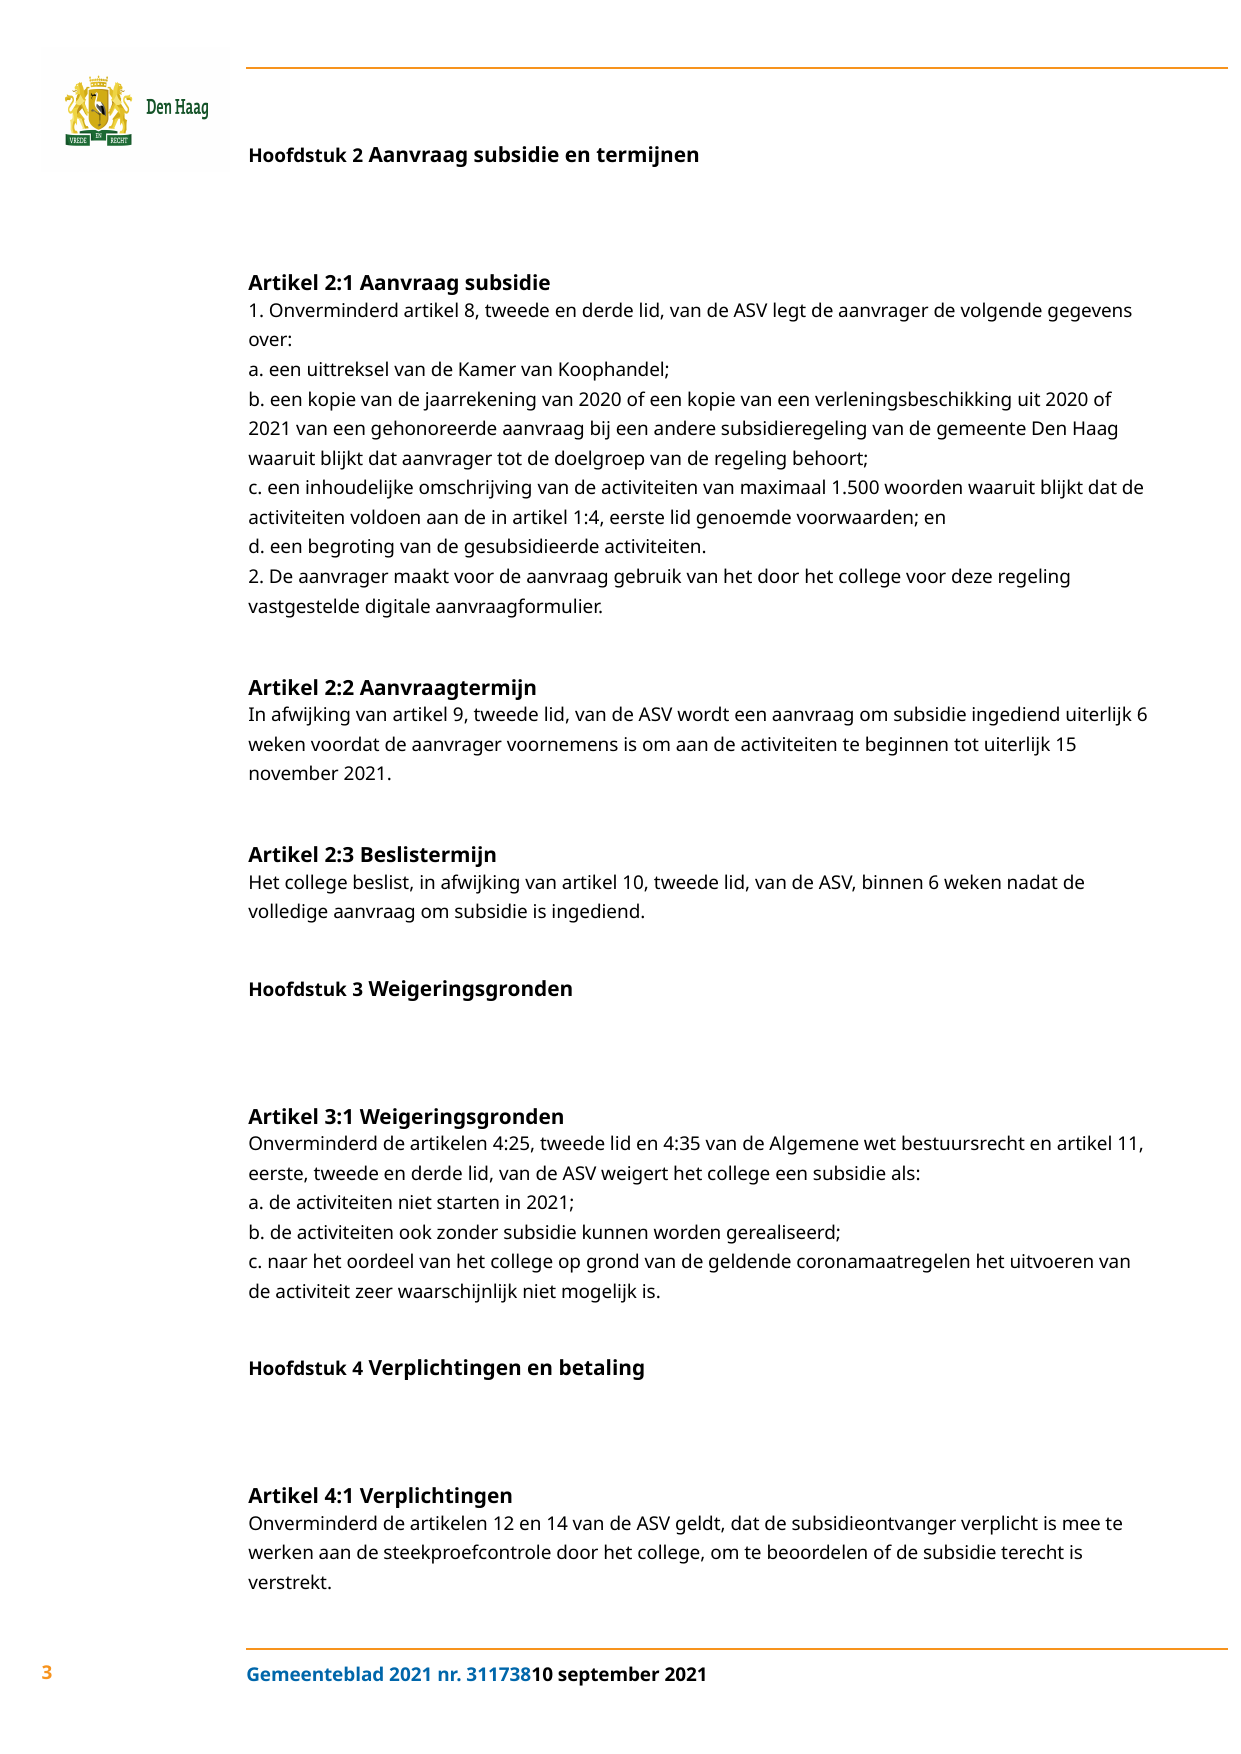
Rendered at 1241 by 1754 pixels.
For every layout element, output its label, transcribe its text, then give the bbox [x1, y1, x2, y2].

text b. de activiteiten ook zonder subsidie kunnen worden gerealiseerd; [248, 1219, 1152, 1245]
text Hoofdstuk 2 Aanvraag subsidie en termijnen [248, 140, 1152, 169]
text 1. Onverminderd artikel 8, tweede en derde lid, van de ASV legt de aanvrager de volgende gegevens over: [248, 297, 1152, 352]
text Hoofdstuk 4 Verplichtingen en betaling [248, 1353, 1152, 1382]
text Artikel 2:3 Beslistermijn [248, 840, 1152, 869]
text Artikel 2:2 Aanvraagtermijn [248, 673, 1152, 701]
text In afwijking van artikel 9, tweede lid, van de ASV wordt een aanvraag om subsidie ingediend uiterlijk 6 weken voordat de aanvrager voornemens is om aan de activiteiten te beginnen tot uiterlijk 15 november 2021. [248, 701, 1152, 786]
text Artikel 2:1 Aanvraag subsidie [248, 268, 1152, 297]
text c. naar het oordeel van het college op grond van de geldende coronamaatregelen het uitvoeren van de activiteit zeer waarschijnlijk niet mogelijk is. [248, 1248, 1152, 1304]
text c. een inhoudelijke omschrijving van de activiteiten van maximaal 1.500 woorden waaruit blijkt dat de activiteiten voldoen aan de in artikel 1:4, eerste lid genoemde voorwaarden; en [248, 474, 1152, 530]
text Hoofdstuk 3 Weigeringsgronden [248, 974, 1152, 1002]
text Artikel 3:1 Weigeringsgronden [248, 1102, 1152, 1130]
text a. een uittreksel van de Kamer van Koophandel; [248, 356, 1152, 382]
text a. de activiteiten niet starten in 2021; [248, 1189, 1152, 1215]
picture [41, 47, 231, 172]
text Onverminderd de artikelen 4:25, tweede lid en 4:35 van de Algemene wet bestuursrecht en artikel 11, eerste, tweede en derde lid, van de ASV weigert het college een subsidie als: [248, 1130, 1152, 1186]
text Artikel 4:1 Verplichtingen [248, 1481, 1152, 1510]
text d. een begroting van de gesubsidieerde activiteiten. [248, 534, 1152, 559]
text Het college beslist, in afwijking van artikel 10, tweede lid, van de ASV, binnen 6 weken nadat de volledige aanvraag om subsidie is ingediend. [248, 869, 1152, 924]
text 2. De aanvrager maakt voor de aanvraag gebruik van het door het college voor deze regeling vastgestelde digitale aanvraagformulier. [248, 563, 1152, 618]
text b. een kopie van de jaarrekening van 2020 of een kopie van een verleningsbeschikking uit 2020 of 2021 van een gehonoreerde aanvraag bij een andere subsidieregeling van de gemeente Den Haag waaruit blijkt dat aanvrager tot de doelgroep van de regeling behoort; [248, 386, 1152, 471]
text Onverminderd de artikelen 12 en 14 van de ASV geldt, dat de subsidieontvanger verplicht is mee te werken aan de steekproefcontrole door het college, om te beoordelen of de subsidie terecht is verstrekt. [248, 1510, 1152, 1595]
